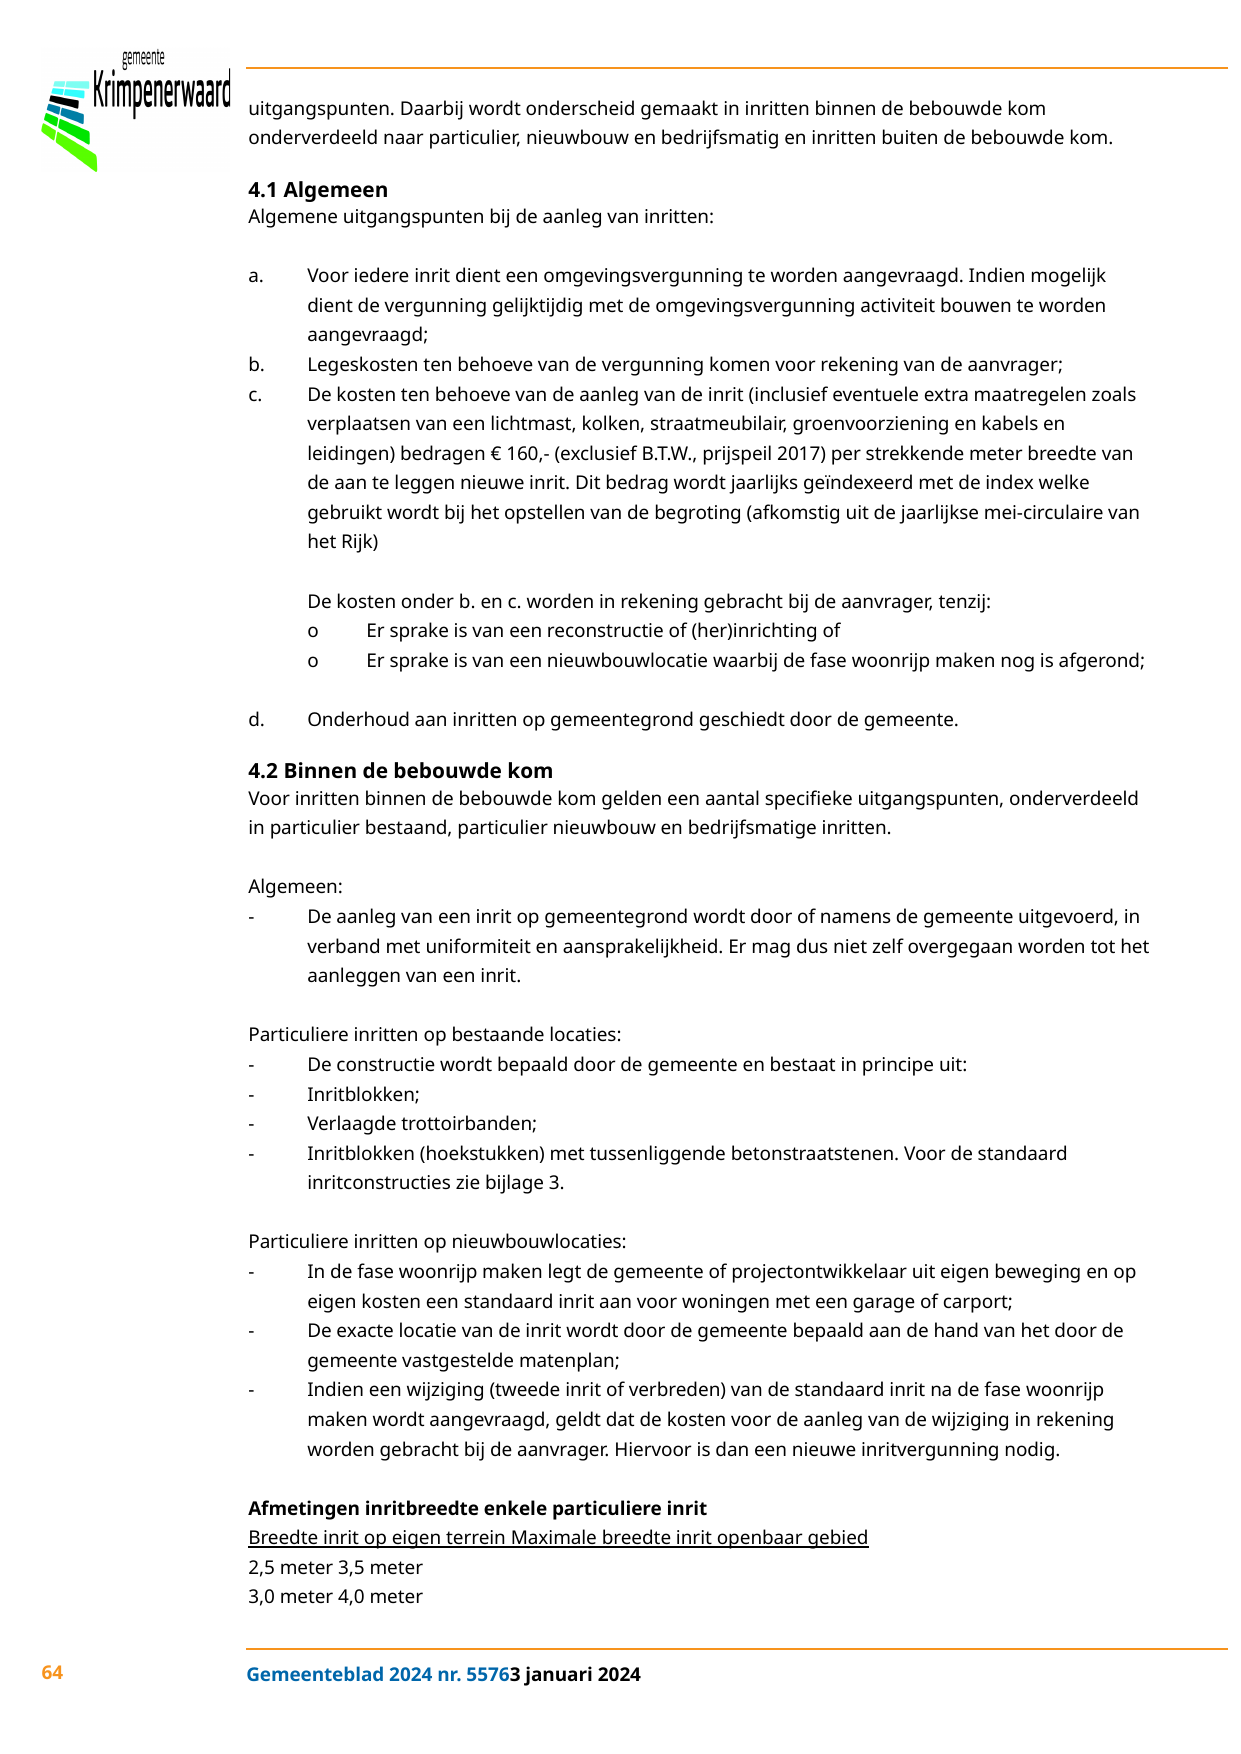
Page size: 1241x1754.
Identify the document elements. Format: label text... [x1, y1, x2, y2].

list De aanleg van een inrit op gemeentegrond wordt door of namens de gemeente uitgevoerd, in verband met uniformiteit en aansprakelijkheid. Er mag dus niet zelf overgegaan worden tot het aanleggen van een inrit. [248, 903, 1152, 988]
list Legeskosten ten behoeve van de vergunning komen voor rekening van de aanvrager; [248, 351, 1152, 377]
text 3,0 meter 4,0 meter [248, 1584, 1152, 1609]
list Inritblokken (hoekstukken) met tussenliggende betonstraatstenen. Voor de standaard inritconstructies zie bijlage 3. [248, 1140, 1152, 1195]
text 2,5 meter 3,5 meter [248, 1554, 1152, 1580]
list Verlaagde trottoirbanden; [248, 1110, 1152, 1136]
text 4.1 Algemeen [248, 175, 1152, 203]
text Afmetingen inritbreedte enkele particuliere inrit [248, 1495, 1152, 1521]
picture [41, 47, 231, 172]
text Algemeen: [248, 874, 1152, 899]
list De constructie wordt bepaald door de gemeente en bestaat in principe uit: [248, 1051, 1152, 1077]
text Particuliere inritten op nieuwbouwlocaties: [248, 1229, 1152, 1254]
list In de fase woonrijp maken legt de gemeente of projectontwikkelaar uit eigen beweging en op eigen kosten een standaard inrit aan voor woningen met een garage of carport; [248, 1258, 1152, 1314]
text Breedte inrit op eigen terrein Maximale breedte inrit openbaar gebied [248, 1524, 1152, 1550]
list De exacte locatie van de inrit wordt door de gemeente bepaald aan de hand van het door de gemeente vastgestelde matenplan; [248, 1317, 1152, 1373]
list Inritblokken; [248, 1081, 1152, 1107]
text 4.2 Binnen de bebouwde kom [248, 757, 1152, 785]
text Particuliere inritten op bestaande locaties: [248, 1022, 1152, 1047]
list Er sprake is van een nieuwbouwlocatie waarbij de fase woonrijp maken nog is afgerond; [307, 647, 1152, 673]
text Algemene uitgangspunten bij de aanleg van inritten: [248, 203, 1152, 229]
list Er sprake is van een reconstructie of (her)inrichting of [307, 617, 1152, 643]
text uitgangspunten. Daarbij wordt onderscheid gemaakt in inritten binnen de bebouwde kom onderverdeeld naar particulier, nieuwbouw en bedrijfsmatig en inritten buiten de bebouwde kom. [248, 95, 1152, 150]
list Onderhoud aan inritten op gemeentegrond geschiedt door de gemeente. [248, 706, 1152, 732]
list De kosten ten behoeve van de aanleg van de inrit (inclusief eventuele extra maatregelen zoals verplaatsen van een lichtmast, kolken, straatmeubilair, groenvoorziening en kabels en leidingen) bedragen € 160,- (exclusief B.T.W., prijspeil 2017) per strekkende meter breedte van de aan te leggen nieuwe inrit. Dit bedrag wordt jaarlijks geïndexeerd met de index welke gebruikt wordt bij het opstellen van de begroting (afkomstig uit de jaarlijkse mei-circulaire van het Rijk) [248, 381, 1152, 554]
list Voor iedere inrit dient een omgevingsvergunning te worden aangevraagd. Indien mogelijk dient de vergunning gelijktijdig met de omgevingsvergunning activiteit bouwen te worden aangevraagd; [248, 262, 1152, 347]
text Voor inritten binnen de bebouwde kom gelden een aantal specifieke uitgangspunten, onderverdeeld in particulier bestaand, particulier nieuwbouw en bedrijfsmatige inritten. [248, 785, 1152, 840]
list Indien een wijziging (tweede inrit of verbreden) van de standaard inrit na de fase woonrijp maken wordt aangevraagd, geldt dat de kosten voor de aanleg van de wijziging in rekening worden gebracht bij de aanvrager. Hiervoor is dan een nieuwe inritvergunning nodig. [248, 1377, 1152, 1462]
list De kosten onder b. en c. worden in rekening gebracht bij de aanvrager, tenzij: [248, 588, 1152, 613]
